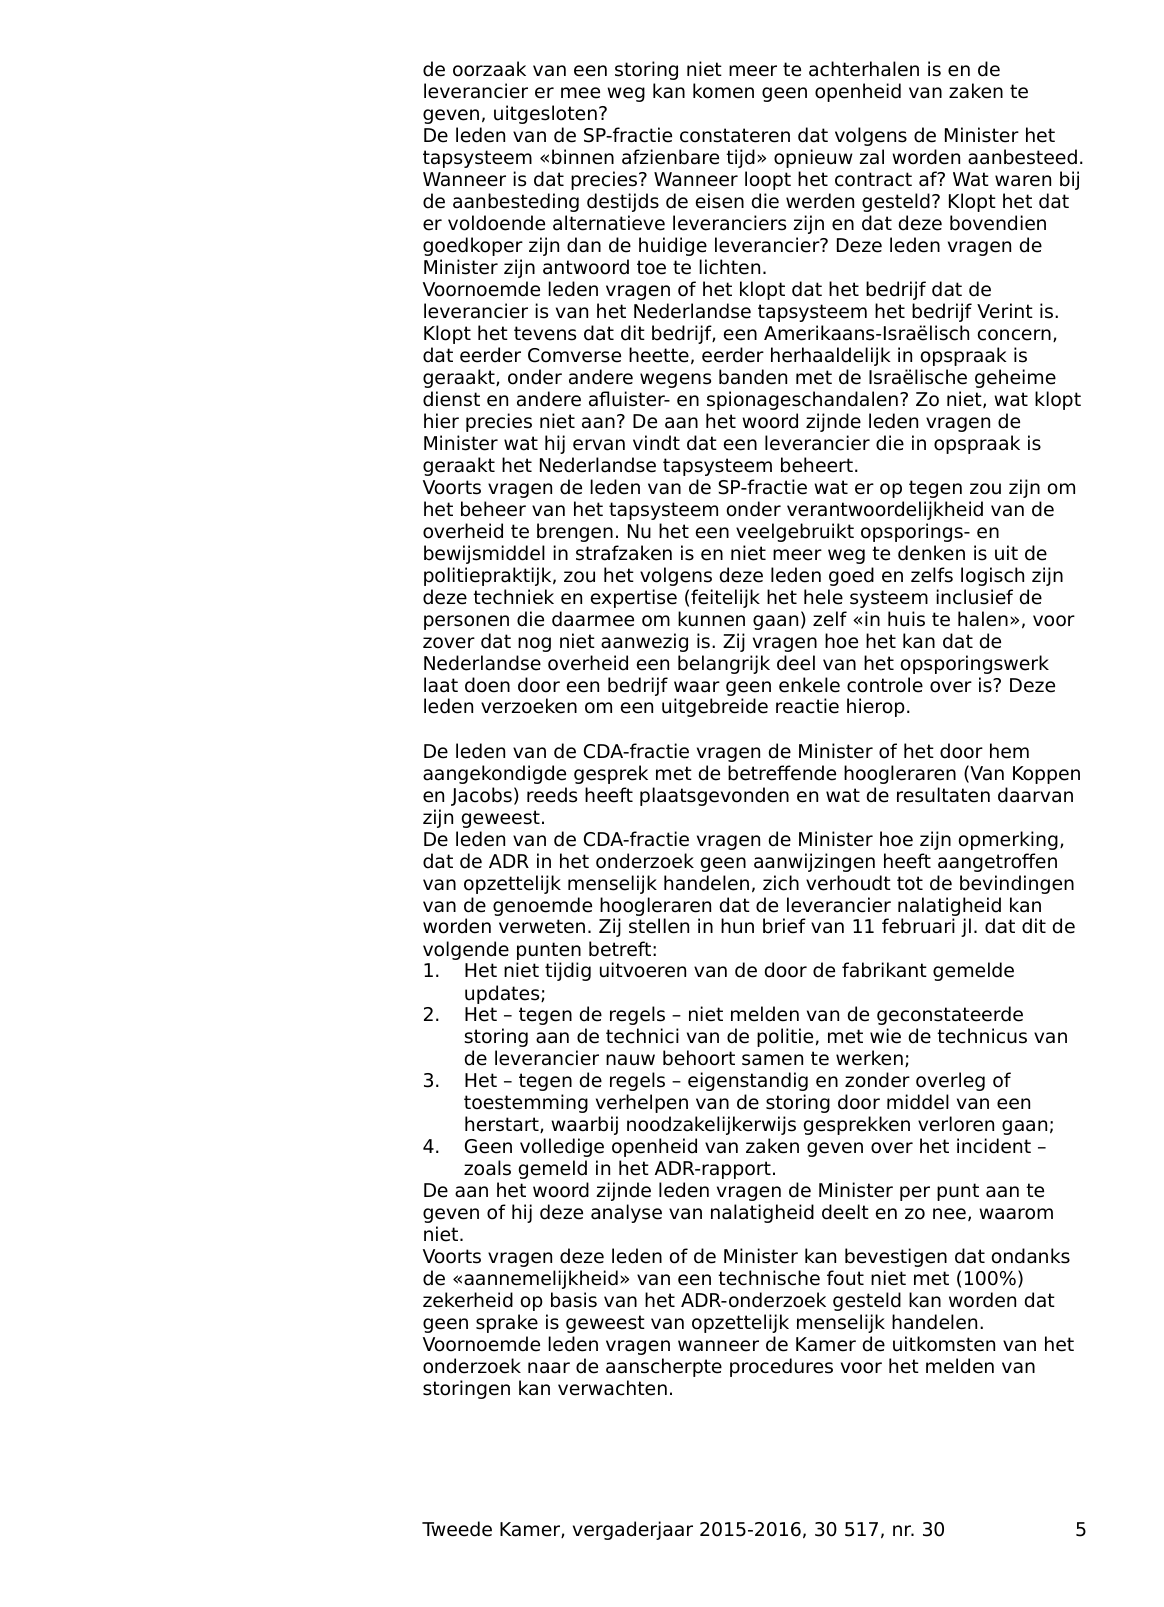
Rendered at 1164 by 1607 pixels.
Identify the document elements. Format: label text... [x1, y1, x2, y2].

text 1. Het niet tijdig uitvoeren van de door de fabrikant gemelde updates; [422, 960, 1087, 1004]
text 3. Het – tegen de regels – eigenstandig en zonder overleg of toestemming verhelpen van de storing door middel van een herstart, waarbij noodzakelijkerwijs gesprekken verloren gaan; [422, 1070, 1087, 1136]
text Voorts vragen deze leden of de Minister kan bevestigen dat ondanks de «aannemelijkheid» van een technische fout niet met (100%) zekerheid op basis van het ADR-onderzoek gesteld kan worden dat geen sprake is geweest van opzettelijk menselijk handelen. [422, 1246, 1087, 1334]
text Voorts vragen de leden van de SP-fractie wat er op tegen zou zijn om het beheer van het tapsysteem onder verantwoordelijkheid van de overheid te brengen. Nu het een veelgebruikt opsporings- en bewijsmiddel in strafzaken is en niet meer weg te denken is uit de politiepraktijk, zou het volgens deze leden goed en zelfs logisch zijn deze techniek en expertise (feitelijk het hele systeem inclusief de personen die daarmee om kunnen gaan) zelf «in huis te halen», voor zover dat nog niet aanwezig is. Zij vragen hoe het kan dat de Nederlandse overheid een belangrijk deel van het opsporingswerk laat doen door een bedrijf waar geen enkele controle over is? Deze leden verzoeken om een uitgebreide reactie hierop. [422, 477, 1087, 718]
text De aan het woord zijnde leden vragen de Minister per punt aan te geven of hij deze analyse van nalatigheid deelt en zo nee, waarom niet. [422, 1180, 1087, 1246]
text de oorzaak van een storing niet meer te achterhalen is en de leverancier er mee weg kan komen geen openheid van zaken te geven, uitgesloten? [422, 59, 1087, 125]
text De leden van de CDA-fractie vragen de Minister of het door hem aangekondigde gesprek met de betreffende hoogleraren (Van Koppen en Jacobs) reeds heeft plaatsgevonden en wat de resultaten daarvan zijn geweest. [422, 741, 1087, 828]
text 4. Geen volledige openheid van zaken geven over het incident – zoals gemeld in het ADR-rapport. [422, 1136, 1087, 1180]
text De leden van de CDA-fractie vragen de Minister hoe zijn opmerking, dat de ADR in het onderzoek geen aanwijzingen heeft aangetroffen van opzettelijk menselijk handelen, zich verhoudt tot de bevindingen van de genoemde hoogleraren dat de leverancier nalatigheid kan worden verweten. Zij stellen in hun brief van 11 februari jl. dat dit de volgende punten betreft: [422, 828, 1087, 960]
text De leden van de SP-fractie constateren dat volgens de Minister het tapsysteem «binnen afzienbare tijd» opnieuw zal worden aanbesteed. Wanneer is dat precies? Wanneer loopt het contract af? Wat waren bij de aanbesteding destijds de eisen die werden gesteld? Klopt het dat er voldoende alternatieve leveranciers zijn en dat deze bovendien goedkoper zijn dan de huidige leverancier? Deze leden vragen de Minister zijn antwoord toe te lichten. [422, 125, 1087, 279]
text Voornoemde leden vragen of het klopt dat het bedrijf dat de leverancier is van het Nederlandse tapsysteem het bedrijf Verint is. Klopt het tevens dat dit bedrijf, een Amerikaans-Israëlisch concern, dat eerder Comverse heette, eerder herhaaldelijk in opspraak is geraakt, onder andere wegens banden met de Israëlische geheime dienst en andere afluister- en spionageschandalen? Zo niet, wat klopt hier precies niet aan? De aan het woord zijnde leden vragen de Minister wat hij ervan vindt dat een leverancier die in opspraak is geraakt het Nederlandse tapsysteem beheert. [422, 279, 1087, 477]
text 2. Het – tegen de regels – niet melden van de geconstateerde storing aan de technici van de politie, met wie de technicus van de leverancier nauw behoort samen te werken; [422, 1004, 1087, 1070]
text Voornoemde leden vragen wanneer de Kamer de uitkomsten van het onderzoek naar de aanscherpte procedures voor het melden van storingen kan verwachten. [422, 1334, 1087, 1400]
